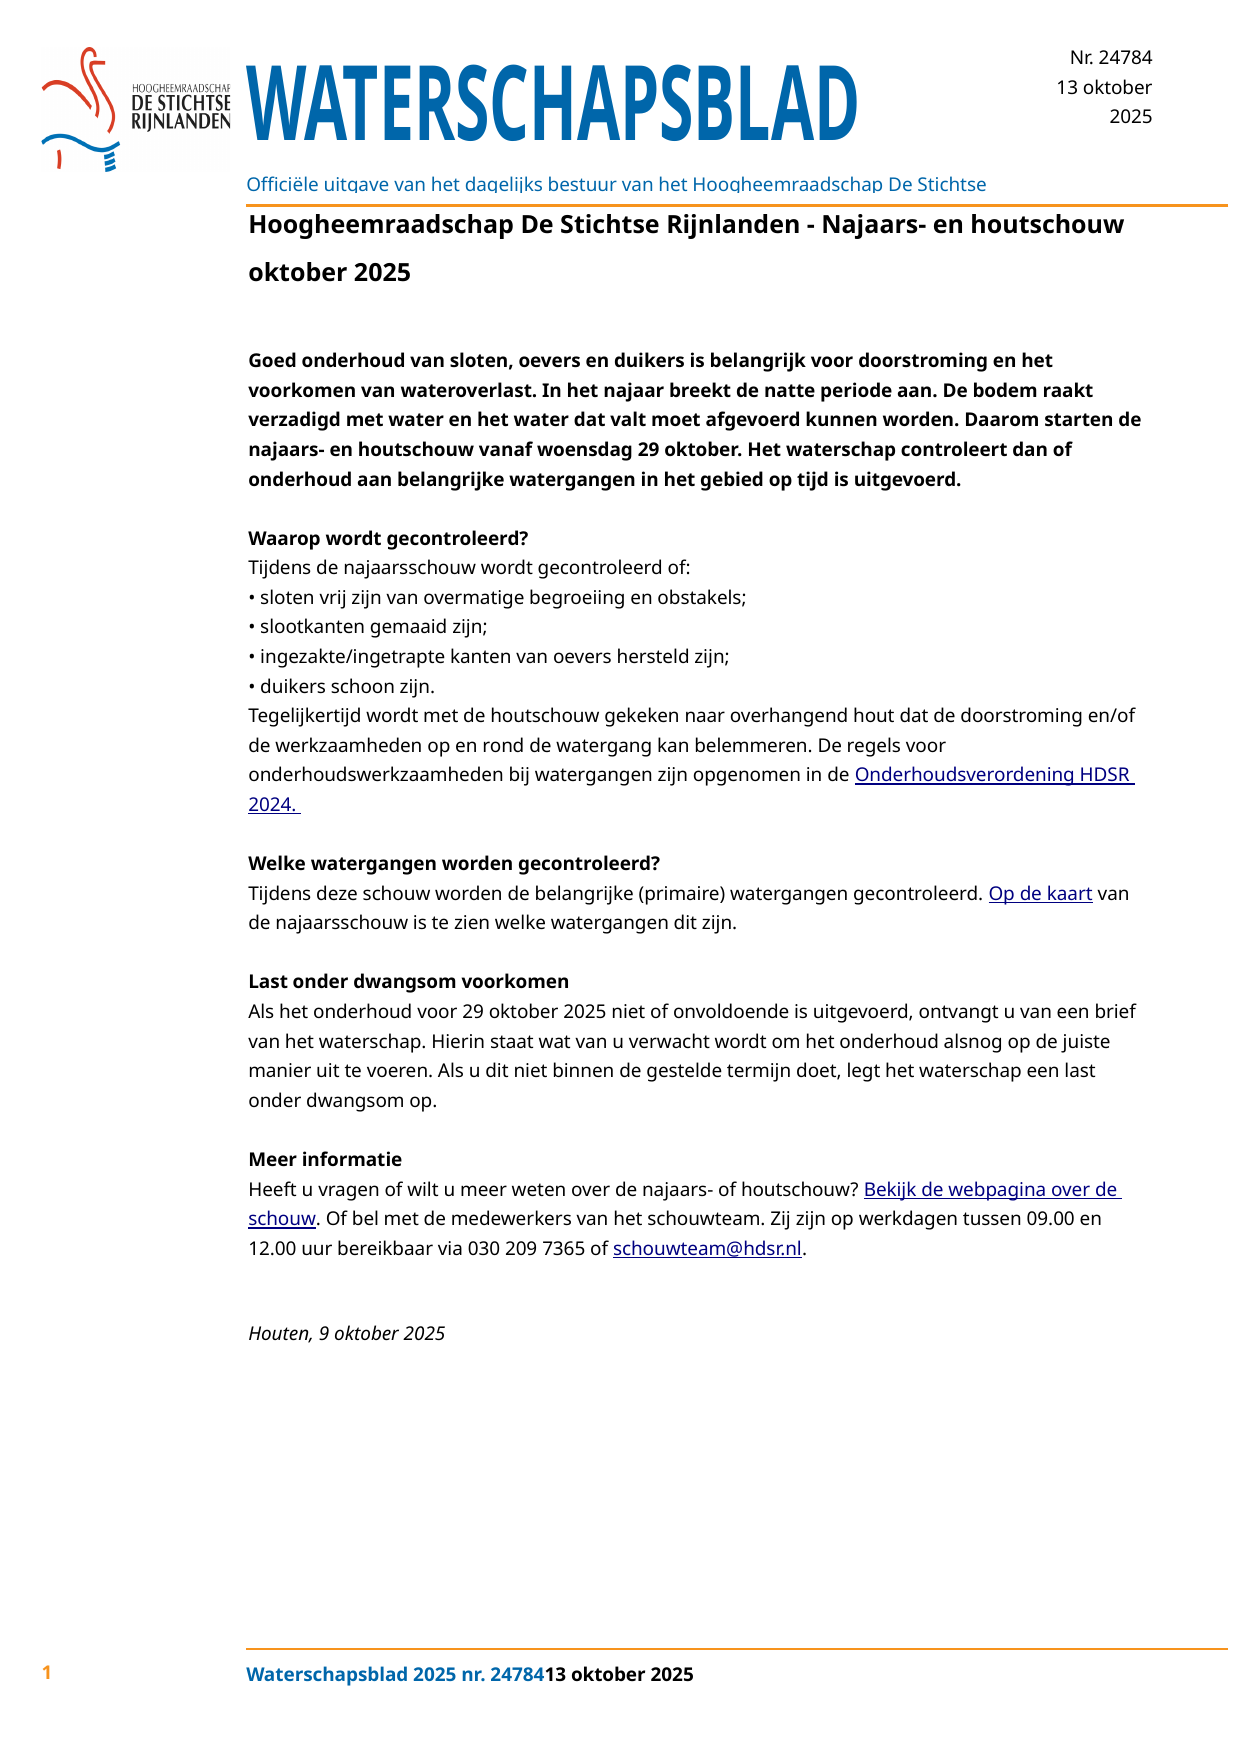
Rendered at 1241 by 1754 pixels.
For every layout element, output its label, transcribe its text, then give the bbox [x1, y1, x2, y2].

text Last onder dwangsom voorkomen [248, 969, 1152, 994]
text • ingezakte/ingetrapte kanten van oevers hersteld zijn; [248, 643, 1152, 669]
text Als het onderhoud voor 29 oktober 2025 niet of onvoldoende is uitgevoerd, ontvangt u van een brief van het waterschap. Hierin staat wat van u verwacht wordt om het onderhoud alsnog op de juiste manier uit te voeren. Als u dit niet binnen de gestelde termijn doet, legt het waterschap een last onder dwangsom op. [248, 998, 1152, 1113]
text • slootkanten gemaaid zijn; [248, 614, 1152, 639]
text Tijdens deze schouw worden de belangrijke (primaire) watergangen gecontroleerd. Op de kaart van de najaarsschouw is te zien welke watergangen dit zijn. [248, 880, 1152, 935]
text • sloten vrij zijn van overmatige begroeiing en obstakels; [248, 584, 1152, 610]
text Welke watergangen worden gecontroleerd? [248, 850, 1152, 876]
text Hoogheemraadschap De Stichtse Rijnlanden - Najaars- en houtschouw oktober 2025 [248, 207, 1152, 288]
text Tijdens de najaarsschouw wordt gecontroleerd of: [248, 554, 1152, 580]
picture [41, 47, 231, 172]
text Houten, 9 oktober 2025 [248, 1320, 1152, 1346]
text Tegelijkertijd wordt met de houtschouw gekeken naar overhangend hout dat de doorstroming en/of de werkzaamheden op en rond de watergang kan belemmeren. De regels voor onderhoudswerkzaamheden bij watergangen zijn opgenomen in de Onderhoudsverordening HDSR 2024. [248, 702, 1152, 817]
text Waarop wordt gecontroleerd? [248, 525, 1152, 551]
text • duikers schoon zijn. [248, 673, 1152, 699]
text Heeft u vragen of wilt u meer weten over de najaars- of houtschouw? Bekijk de webpagina over de schouw. Of bel met de medewerkers van het schouwteam. Zij zijn op werkdagen tussen 09.00 en 12.00 uur bereikbaar via 030 209 7365 of schouwteam@hdsr.nl. [248, 1176, 1152, 1261]
text Meer informatie [248, 1146, 1152, 1172]
text Goed onderhoud van sloten, oevers en duikers is belangrijk voor doorstroming en het voorkomen van wateroverlast. In het najaar breekt de natte periode aan. De bodem raakt verzadigd met water en het water dat valt moet afgevoerd kunnen worden. Daarom starten de najaars- en houtschouw vanaf woensdag 29 oktober. Het waterschap controleert dan of onderhoud aan belangrijke watergangen in het gebied op tijd is uitgevoerd. [248, 347, 1152, 492]
